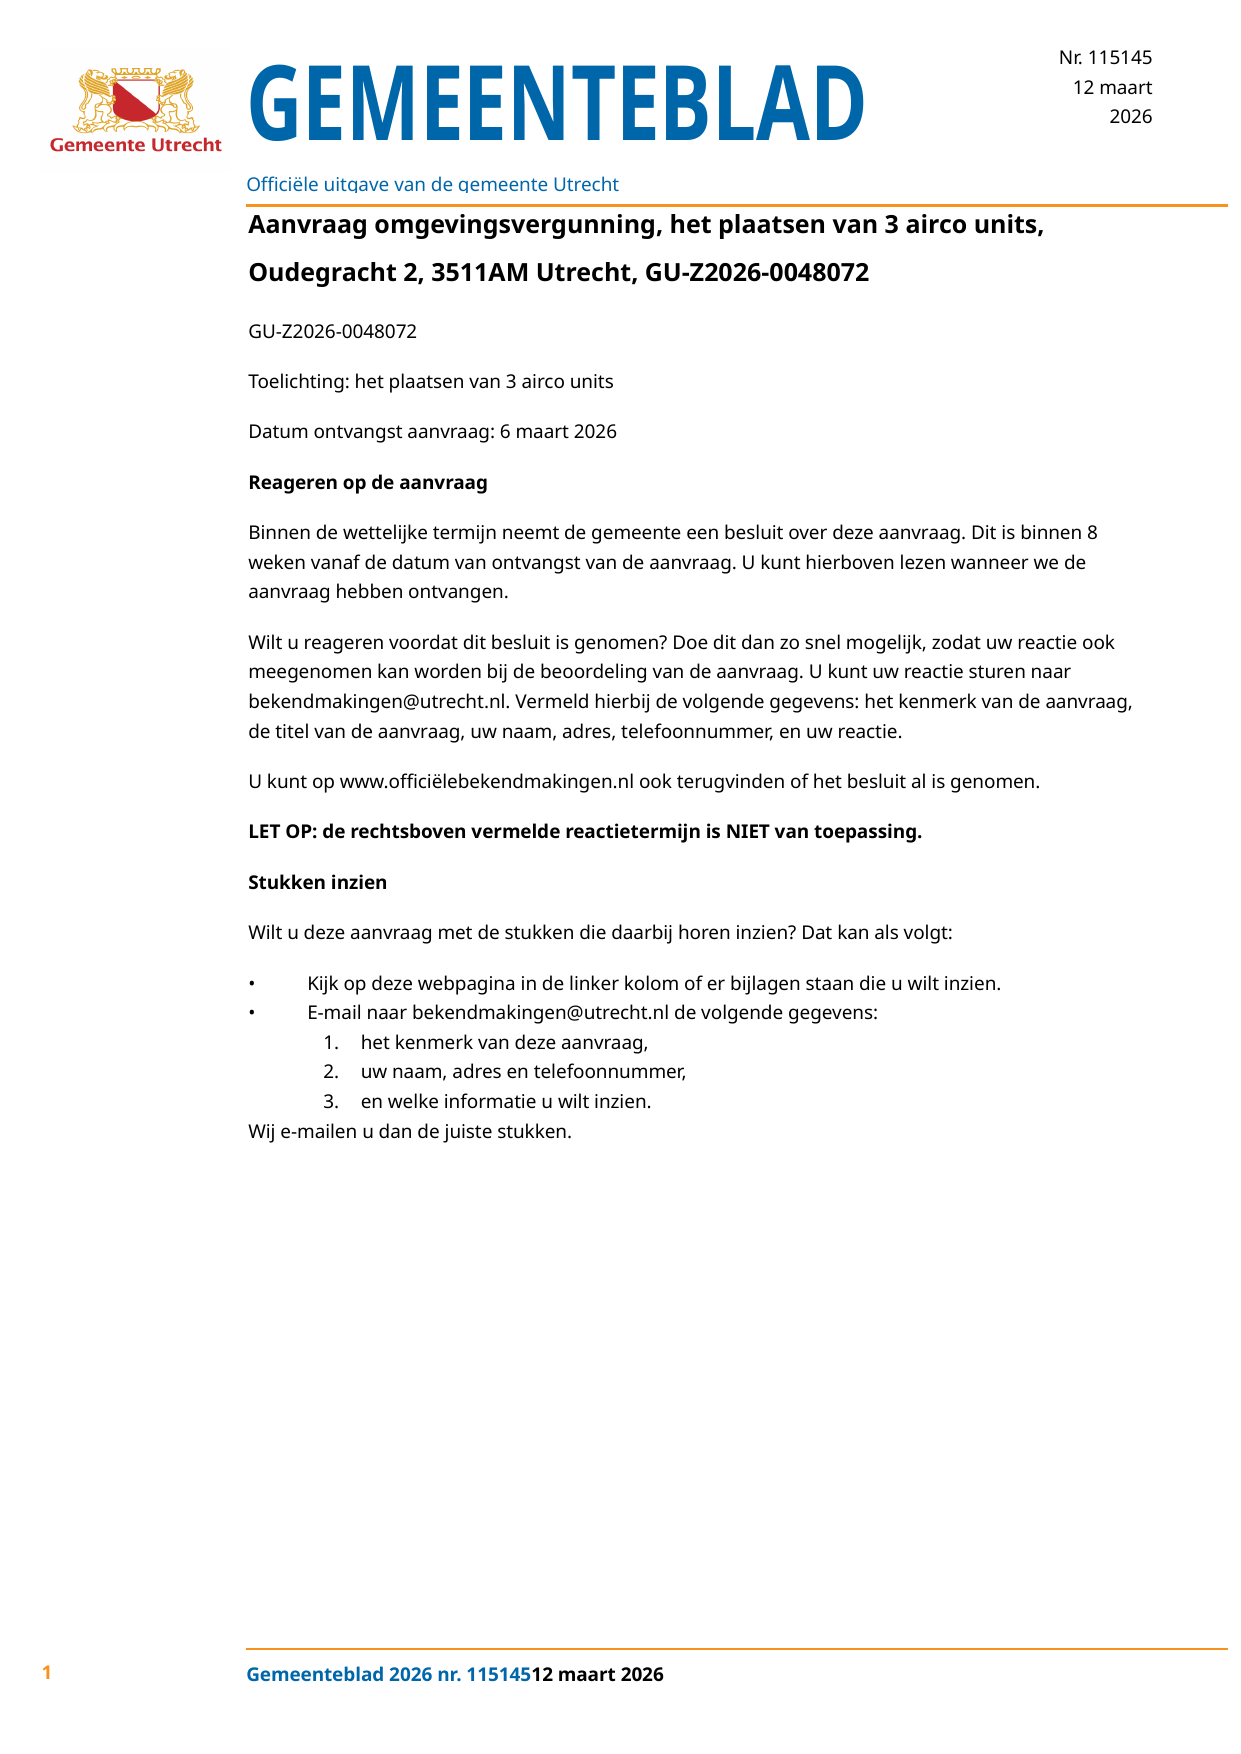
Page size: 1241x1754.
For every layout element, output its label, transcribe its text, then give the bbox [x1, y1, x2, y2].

text Stukken inzien [248, 869, 1152, 895]
list en welke informatie u wilt inzien. [323, 1088, 1152, 1114]
text Toelichting: het plaatsen van 3 airco units [248, 368, 1152, 394]
text Aanvraag omgevingsvergunning, het plaatsen van 3 airco units, Oudegracht 2, 3511AM Utrecht, GU-Z2026-0048072 [248, 207, 1152, 288]
text Binnen de wettelijke termijn neemt de gemeente een besluit over deze aanvraag. Dit is binnen 8 weken vanaf de datum van ontvangst van de aanvraag. U kunt hierboven lezen wanneer we de aanvraag hebben ontvangen. [248, 519, 1152, 604]
list Kijk op deze webpagina in de linker kolom of er bijlagen staan die u wilt inzien. [248, 970, 1152, 996]
text Wilt u reageren voordat dit besluit is genomen? Doe dit dan zo snel mogelijk, zodat uw reactie ook meegenomen kan worden bij de beoordeling van de aanvraag. U kunt uw reactie sturen naar bekendmakingen@utrecht.nl. Vermeld hierbij de volgende gegevens: het kenmerk van de aanvraag, de titel van de aanvraag, uw naam, adres, telefoonnummer, en uw reactie. [248, 629, 1152, 744]
text Reageren op de aanvraag [248, 469, 1152, 495]
list uw naam, adres en telefoonnummer, [323, 1059, 1152, 1084]
text U kunt op www.officiëlebekendmakingen.nl ook terugvinden of het besluit al is genomen. [248, 768, 1152, 794]
text Datum ontvangst aanvraag: 6 maart 2026 [248, 419, 1152, 444]
text Wilt u deze aanvraag met de stukken die daarbij horen inzien? Dat kan als volgt: [248, 919, 1152, 945]
text Wij e-mailen u dan de juiste stukken. [248, 1118, 1152, 1144]
text GU-Z2026-0048072 [248, 318, 1152, 344]
picture [41, 47, 231, 172]
list E-mail naar bekendmakingen@utrecht.nl de volgende gegevens: [248, 999, 1152, 1025]
text LET OP: de rechtsboven vermelde reactietermijn is NIET van toepassing. [248, 819, 1152, 844]
list het kenmerk van deze aanvraag, [323, 1029, 1152, 1055]
